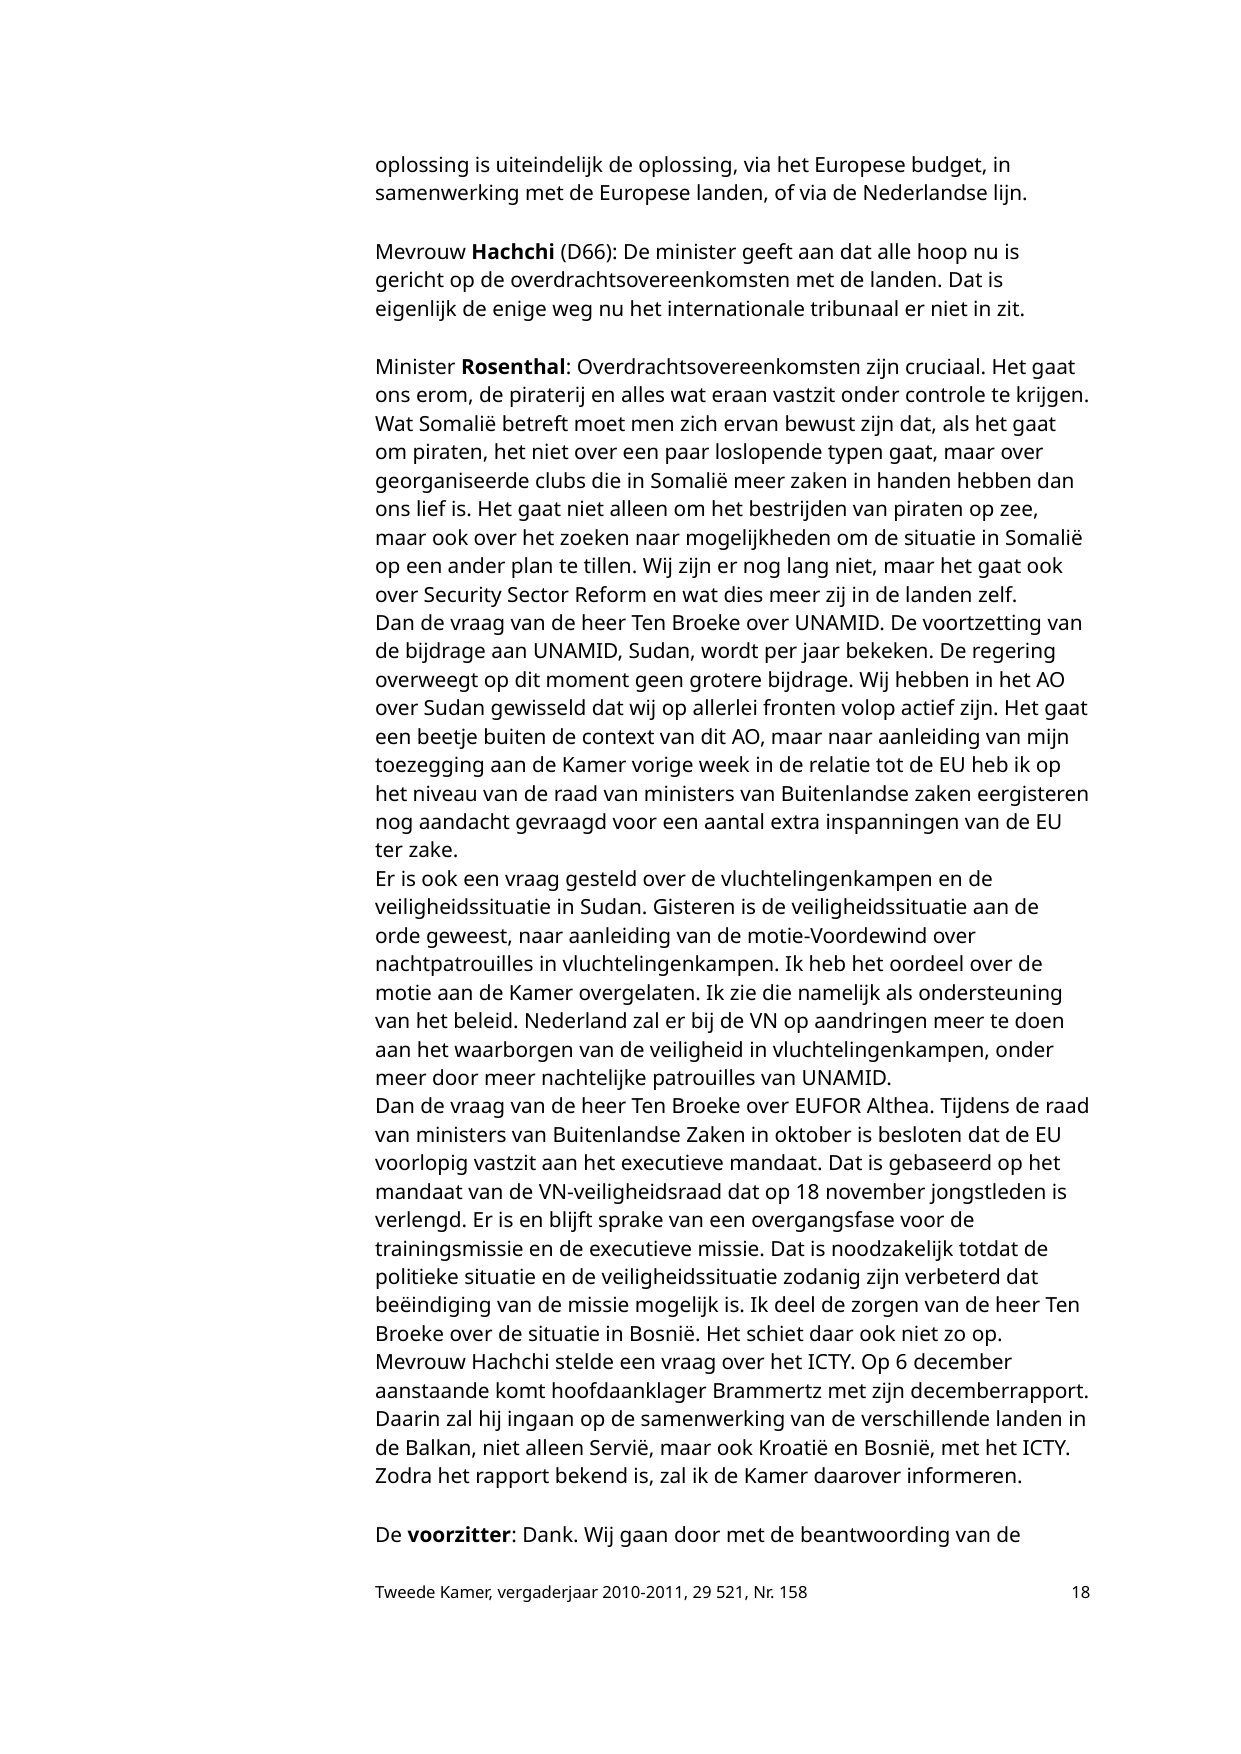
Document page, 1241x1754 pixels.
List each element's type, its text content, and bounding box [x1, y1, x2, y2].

text Dan de vraag van de heer Ten Broeke over EUFOR Althea. Tijdens de raad van ministers van Buitenlandse Zaken in oktober is besloten dat de EU voorlopig vastzit aan het executieve mandaat. Dat is gebaseerd op het mandaat van de VN-veiligheidsraad dat op 18 november jongstleden is verlengd. Er is en blijft sprake van een overgangsfase voor de trainingsmissie en de executieve missie. Dat is noodzakelijk totdat de politieke situatie en de veiligheidssituatie zodanig zijn verbeterd dat beëindiging van de missie mogelijk is. Ik deel de zorgen van de heer Ten Broeke over de situatie in Bosnië. Het schiet daar ook niet zo op. [375, 1092, 1090, 1347]
text Dan de vraag van de heer Ten Broeke over UNAMID. De voortzetting van de bijdrage aan UNAMID, Sudan, wordt per jaar bekeken. De regering overweegt op dit moment geen grotere bijdrage. Wij hebben in het AO over Sudan gewisseld dat wij op allerlei fronten volop actief zijn. Het gaat een beetje buiten de context van dit AO, maar naar aanleiding van mijn toezegging aan de Kamer vorige week in de relatie tot de EU heb ik op het niveau van de raad van ministers van Buitenlandse zaken eergisteren nog aandacht gevraagd voor een aantal extra inspanningen van de EU ter zake. [375, 608, 1090, 864]
text oplossing is uiteindelijk de oplossing, via het Europese budget, in samenwerking met de Europese landen, of via de Nederlandse lijn. [375, 150, 1090, 207]
text Mevrouw Hachchi (D66): De minister geeft aan dat alle hoop nu is gericht op de overdrachtsovereenkomsten met de landen. Dat is eigenlijk de enige weg nu het internationale tribunaal er niet in zit. [375, 237, 1090, 322]
text Er is ook een vraag gesteld over de vluchtelingenkampen en de veiligheidssituatie in Sudan. Gisteren is de veiligheidssituatie aan de orde geweest, naar aanleiding van de motie-Voordewind over nachtpatrouilles in vluchtelingenkampen. Ik heb het oordeel over de motie aan de Kamer overgelaten. Ik zie die namelijk als ondersteuning van het beleid. Nederland zal er bij de VN op aandringen meer te doen aan het waarborgen van de veiligheid in vluchtelingenkampen, onder meer door meer nachtelijke patrouilles van UNAMID. [375, 864, 1090, 1092]
text Mevrouw Hachchi stelde een vraag over het ICTY. Op 6 december aanstaande komt hoofdaanklager Brammertz met zijn decemberrapport. Daarin zal hij ingaan op de samenwerking van de verschillende landen in de Balkan, niet alleen Servië, maar ook Kroatië en Bosnië, met het ICTY. Zodra het rapport bekend is, zal ik de Kamer daarover informeren. [375, 1347, 1090, 1490]
text De voorzitter: Dank. Wij gaan door met de beantwoording van de [375, 1520, 1090, 1548]
text Minister Rosenthal: Overdrachtsovereenkomsten zijn cruciaal. Het gaat ons erom, de piraterij en alles wat eraan vastzit onder controle te krijgen. Wat Somalië betreft moet men zich ervan bewust zijn dat, als het gaat om piraten, het niet over een paar loslopende typen gaat, maar over georganiseerde clubs die in Somalië meer zaken in handen hebben dan ons lief is. Het gaat niet alleen om het bestrijden van piraten op zee, maar ook over het zoeken naar mogelijkheden om de situatie in Somalië op een ander plan te tillen. Wij zijn er nog lang niet, maar het gaat ook over Security Sector Reform en wat dies meer zij in de landen zelf. [375, 352, 1090, 608]
